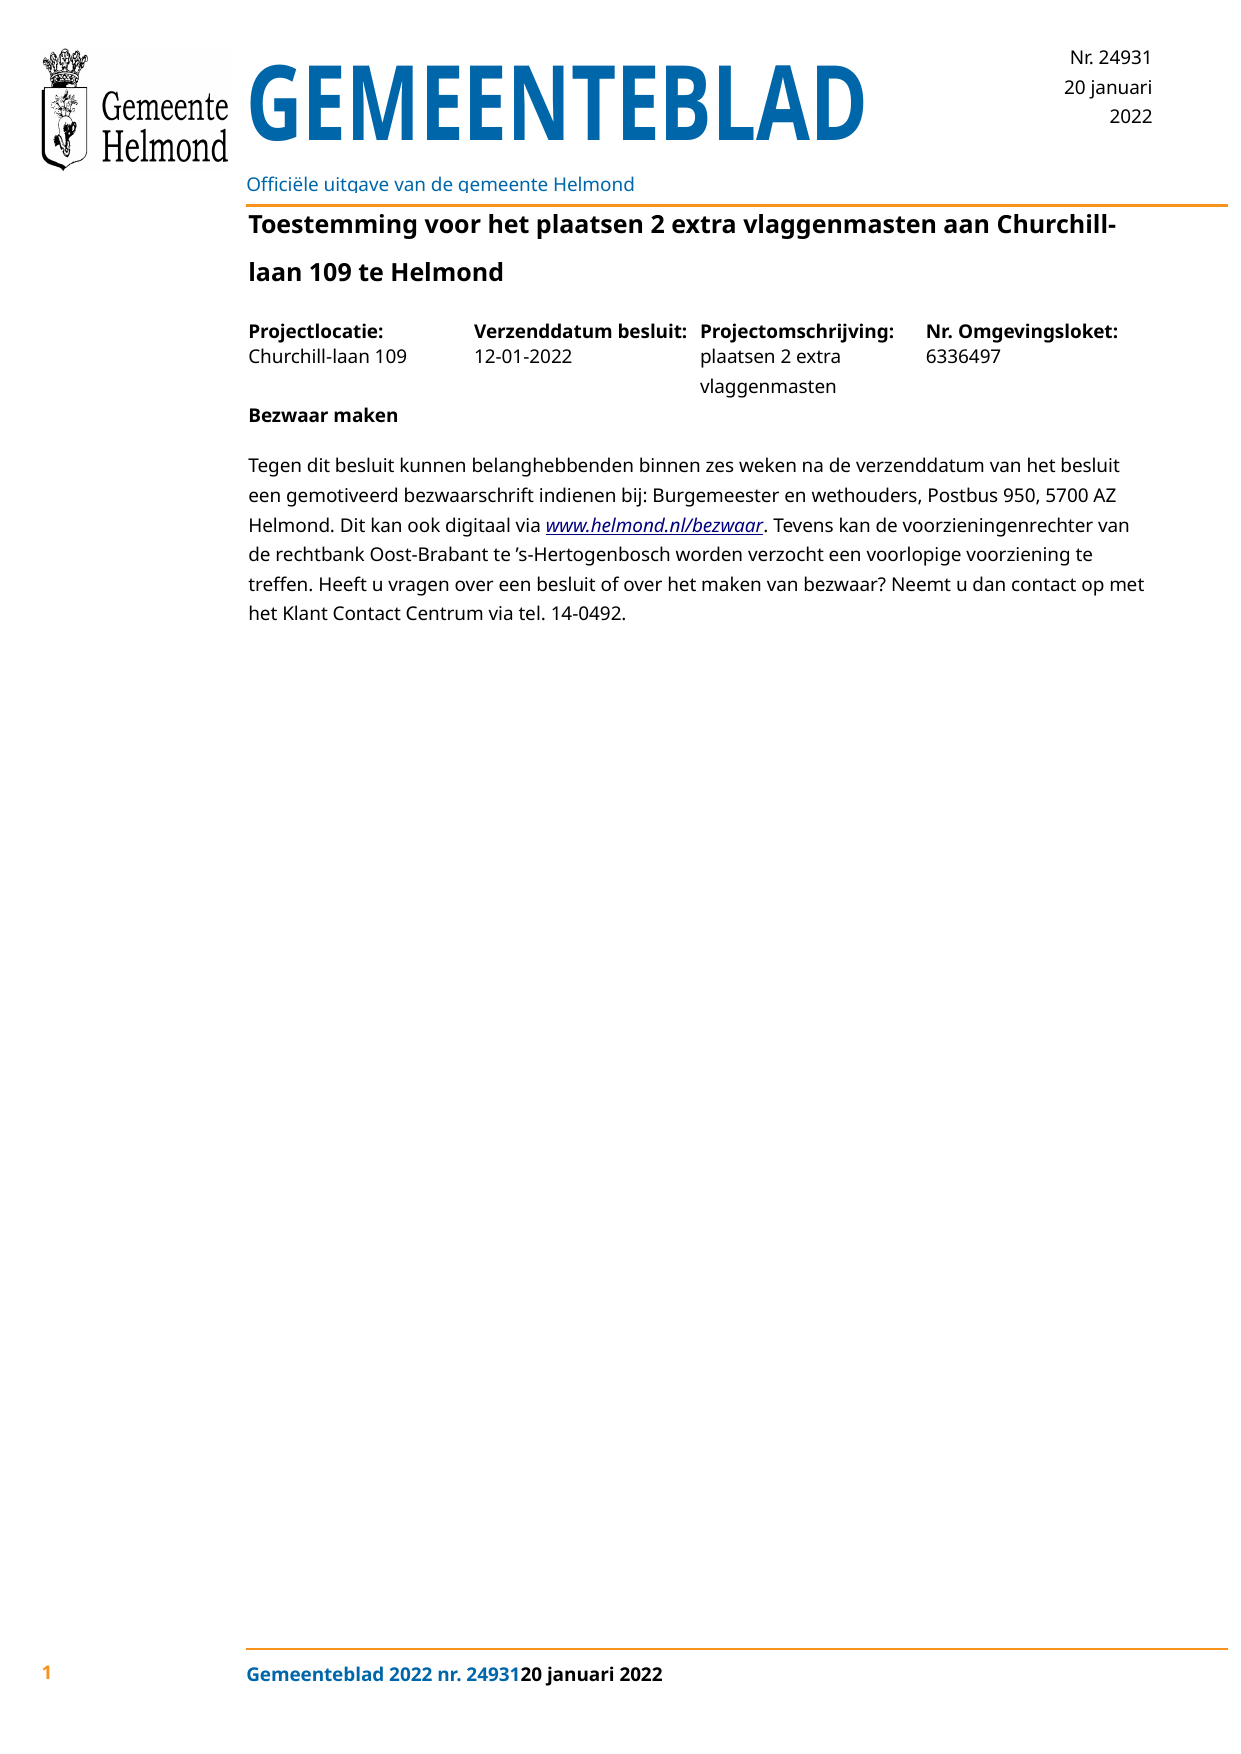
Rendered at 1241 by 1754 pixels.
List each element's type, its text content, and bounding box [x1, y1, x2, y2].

table_header Projectomschrijving: [700, 318, 926, 344]
text Bezwaar maken [248, 402, 1152, 428]
text Tegen dit besluit kunnen belanghebbenden binnen zes weken na de verzenddatum van het besluit een gemotiveerd bezwaarschrift indienen bij: Burgemeester en wethouders, Postbus 950, 5700 AZ Helmond. Dit kan ook digitaal via www.helmond.nl/bezwaar. Tevens kan de voorzieningenrechter van de rechtbank Oost-Brabant te ’s-Hertogenbosch worden verzocht een voorlopige voorziening te treffen. Heeft u vragen over een besluit of over het maken van bezwaar? Neemt u dan contact op met het Klant Contact Centrum via tel. 14-0492. [248, 453, 1152, 626]
table_cell 12-01-2022 [474, 344, 700, 399]
picture [41, 47, 231, 172]
table_cell 6336497 [926, 344, 1152, 399]
table_header Projectlocatie: [248, 318, 474, 344]
table_header Verzenddatum besluit: [474, 318, 700, 344]
table_cell plaatsen 2 extra vlaggenmasten [700, 344, 926, 399]
table_cell Churchill-laan 109 [248, 344, 474, 399]
table_header Nr. Omgevingsloket: [926, 318, 1152, 344]
text Toestemming voor het plaatsen 2 extra vlaggenmasten aan Churchill-laan 109 te Helmond [248, 207, 1152, 288]
